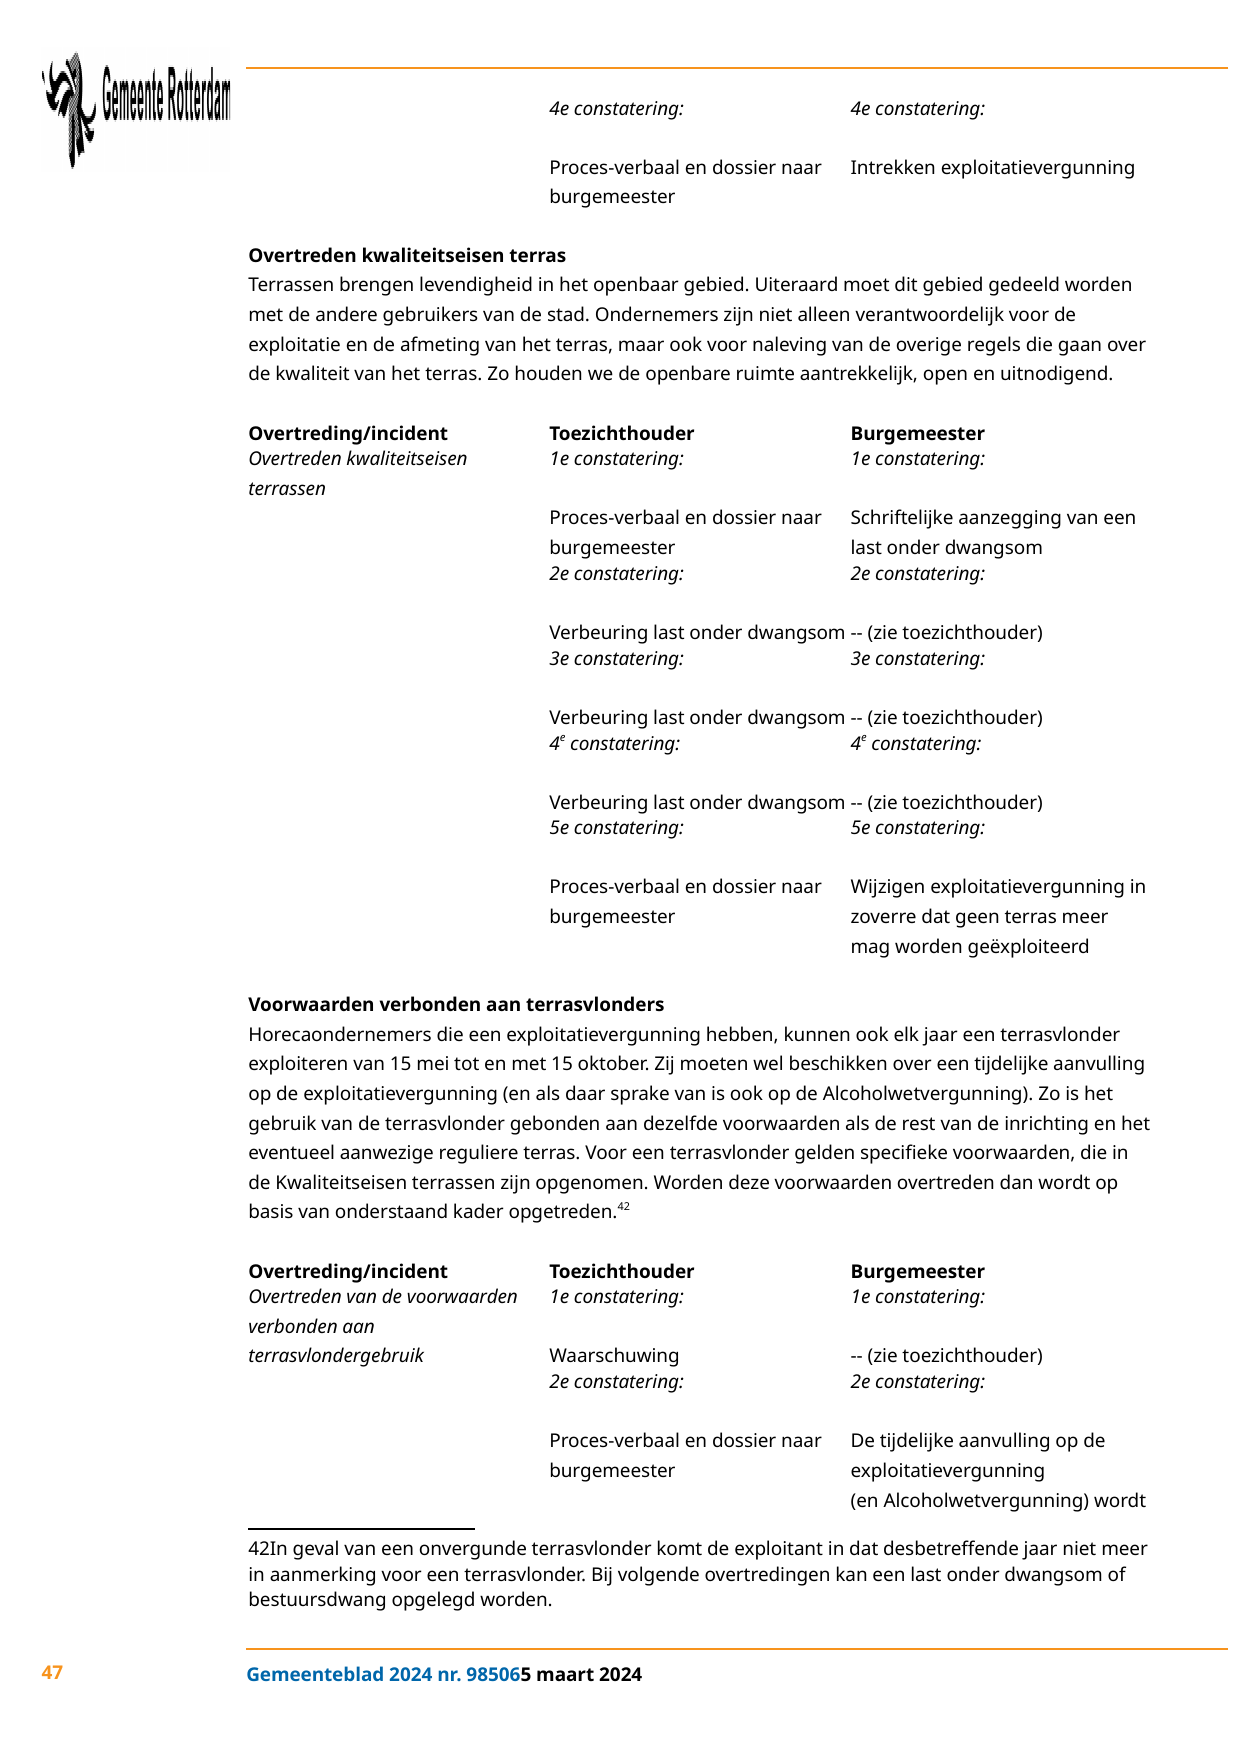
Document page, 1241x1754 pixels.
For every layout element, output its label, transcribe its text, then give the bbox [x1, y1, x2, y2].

table_cell 3e constatering: -- (zie toezichthouder) [850, 645, 1152, 730]
table_header Burgemeester [850, 420, 1152, 445]
table_cell 4e constatering: Verbeuring last onder dwangsom [549, 730, 850, 814]
table_cell 1e constatering: Waarschuwing [549, 1284, 850, 1368]
table_cell 1e constatering: Schriftelijke aanzegging van een last onder dwangsom [850, 445, 1152, 560]
picture [41, 47, 231, 172]
table_cell 5e constatering: Proces-verbaal en dossier naar burgemeester [549, 815, 850, 959]
table_cell 4e constatering: -- (zie toezichthouder) [850, 730, 1152, 814]
table_header Burgemeester [850, 1258, 1152, 1283]
table_cell 2e constatering: De tijdelijke aanvulling op de exploitatievergunning (en Alcoholwetvergunning) wordt [850, 1369, 1152, 1512]
table_cell 2e constatering: Proces-verbaal en dossier naar burgemeester [549, 1369, 850, 1512]
table_cell 4e constatering: Intrekken exploitatievergunning [850, 95, 1152, 209]
text Horecaondernemers die een exploitatievergunning hebben, kunnen ook elk jaar een terrasvlonder exploiteren van 15 mei tot en met 15 oktober. Zij moeten wel beschikken over een tijdelijke aanvulling op de exploitatievergunning (en als daar sprake van is ook op de Alcoholwetvergunning). Zo is het gebruik van de terrasvlonder gebonden aan dezelfde voorwaarden als de rest van de inrichting en het eventueel aanwezige reguliere terras. Voor een terrasvlonder gelden specifieke voorwaarden, die in de Kwaliteitseisen terrassen zijn opgenomen. Worden deze voorwaarden overtreden dan wordt op basis van onderstaand kader opgetreden. [248, 1021, 1152, 1224]
table_cell 1e constatering: -- (zie toezichthouder) [850, 1284, 1152, 1368]
text Voorwaarden verbonden aan terrasvlonders [248, 991, 1152, 1017]
table_header Toezichthouder [549, 420, 850, 445]
text Terrassen brengen levendigheid in het openbaar gebied. Uiteraard moet dit gebied gedeeld worden met de andere gebruikers van de stad. Ondernemers zijn niet alleen verantwoordelijk voor de exploitatie en de afmeting van het terras, maar ook voor naleving van de overige regels die gaan over de kwaliteit van het terras. Zo houden we de openbare ruimte aantrekkelijk, open en uitnodigend. [248, 272, 1152, 386]
table_cell 2e constatering: -- (zie toezichthouder) [850, 560, 1152, 645]
table_header Overtreding/incident [248, 420, 549, 445]
text Overtreden kwaliteitseisen terras [248, 242, 1152, 268]
text In geval van een onvergunde terrasvlonder komt de exploitant in dat desbetreffende jaar niet meer in aanmerking voor een terrasvlonder. Bij volgende overtredingen kan een last onder dwangsom of bestuursdwang opgelegd worden. [248, 1535, 1152, 1612]
table_cell Overtreden kwaliteitseisen terrassen [248, 445, 549, 959]
table_cell 1e constatering: Proces-verbaal en dossier naar burgemeester [549, 445, 850, 560]
table_cell 4e constatering: Proces-verbaal en dossier naar burgemeester [549, 95, 850, 209]
table_cell 2e constatering: Verbeuring last onder dwangsom [549, 560, 850, 645]
table_cell 5e constatering: Wijzigen exploitatievergunning in zoverre dat geen terras meer mag worden geëxploiteerd [850, 815, 1152, 959]
table_header Overtreding/incident [248, 1258, 549, 1283]
table_cell [248, 95, 549, 209]
table_cell 3e constatering: Verbeuring last onder dwangsom [549, 645, 850, 730]
table_cell Overtreden van de voorwaarden verbonden aan terrasvlondergebruik [248, 1284, 549, 1512]
table_header Toezichthouder [549, 1258, 850, 1283]
